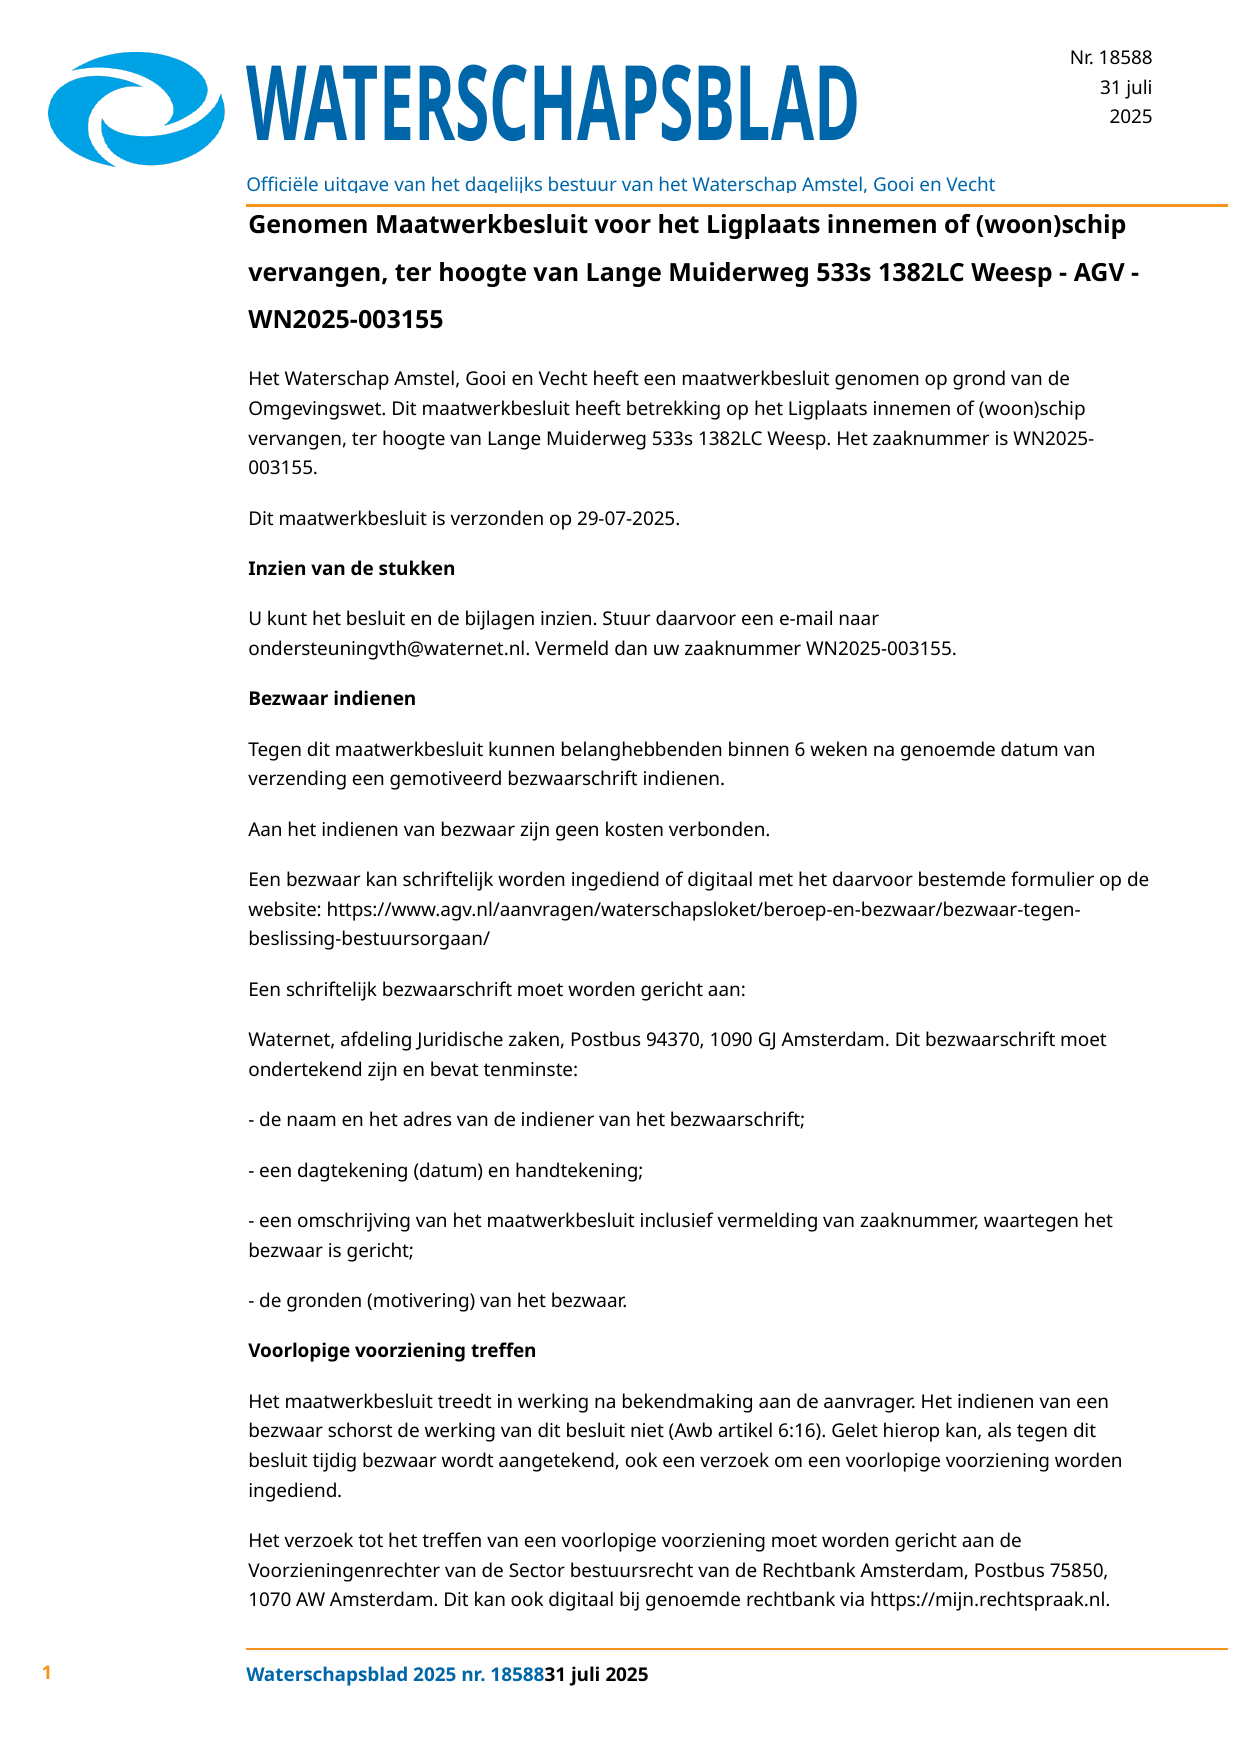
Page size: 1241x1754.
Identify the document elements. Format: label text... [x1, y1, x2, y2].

text Voorlopige voorziening treffen [248, 1338, 1152, 1363]
text Een bezwaar kan schriftelijk worden ingediend of digitaal met het daarvoor bestemde formulier op de website: https://www.agv.nl/aanvragen/waterschapsloket/beroep-en-bezwaar/bezwaar-tegen-beslissing-bestuursorgaan/ [248, 866, 1152, 951]
text Aan het indienen van bezwaar zijn geen kosten verbonden. [248, 816, 1152, 842]
text Tegen dit maatwerkbesluit kunnen belanghebbenden binnen 6 weken na genoemde datum van verzending een gemotiveerd bezwaarschrift indienen. [248, 736, 1152, 791]
text Het maatwerkbesluit treedt in werking na bekendmaking aan de aanvrager. Het indienen van een bezwaar schorst de werking van dit besluit niet (Awb artikel 6:16). Gelet hierop kan, als tegen dit besluit tijdig bezwaar wordt aangetekend, ook een verzoek om een voorlopige voorziening worden ingediend. [248, 1388, 1152, 1502]
text Inzien van de stukken [248, 555, 1152, 581]
text Genomen Maatwerkbesluit voor het Ligplaats innemen of (woon)schip vervangen, ter hoogte van Lange Muiderweg 533s 1382LC Weesp - AGV - WN2025-003155 [248, 207, 1152, 336]
text Waternet, afdeling Juridische zaken, Postbus 94370, 1090 GJ Amsterdam. Dit bezwaarschrift moet ondertekend zijn en bevat tenminste: [248, 1026, 1152, 1082]
text Het verzoek tot het treffen van een voorlopige voorziening moet worden gericht aan de Voorzieningenrechter van de Sector bestuursrecht van de Rechtbank Amsterdam, Postbus 75850, 1070 AW Amsterdam. Dit kan ook digitaal bij genoemde rechtbank via https://mijn.rechtspraak.nl. [248, 1527, 1152, 1612]
text - de naam en het adres van de indiener van het bezwaarschrift; [248, 1106, 1152, 1132]
text - de gronden (motivering) van het bezwaar. [248, 1287, 1152, 1313]
text - een omschrijving van het maatwerkbesluit inclusief vermelding van zaaknummer, waartegen het bezwaar is gericht; [248, 1207, 1152, 1262]
text Een schriftelijk bezwaarschrift moet worden gericht aan: [248, 976, 1152, 1002]
text Het Waterschap Amstel, Gooi en Vecht heeft een maatwerkbesluit genomen op grond van de Omgevingswet. Dit maatwerkbesluit heeft betrekking op het Ligplaats innemen of (woon)schip vervangen, ter hoogte van Lange Muiderweg 533s 1382LC Weesp. Het zaaknummer is WN2025-003155. [248, 366, 1152, 480]
text Bezwaar indienen [248, 686, 1152, 711]
text - een dagtekening (datum) en handtekening; [248, 1157, 1152, 1182]
picture [41, 47, 231, 172]
text Dit maatwerkbesluit is verzonden op 29-07-2025. [248, 505, 1152, 530]
text U kunt het besluit en de bijlagen inzien. Stuur daarvoor een e-mail naar ondersteuningvth@waternet.nl. Vermeld dan uw zaaknummer WN2025-003155. [248, 606, 1152, 661]
